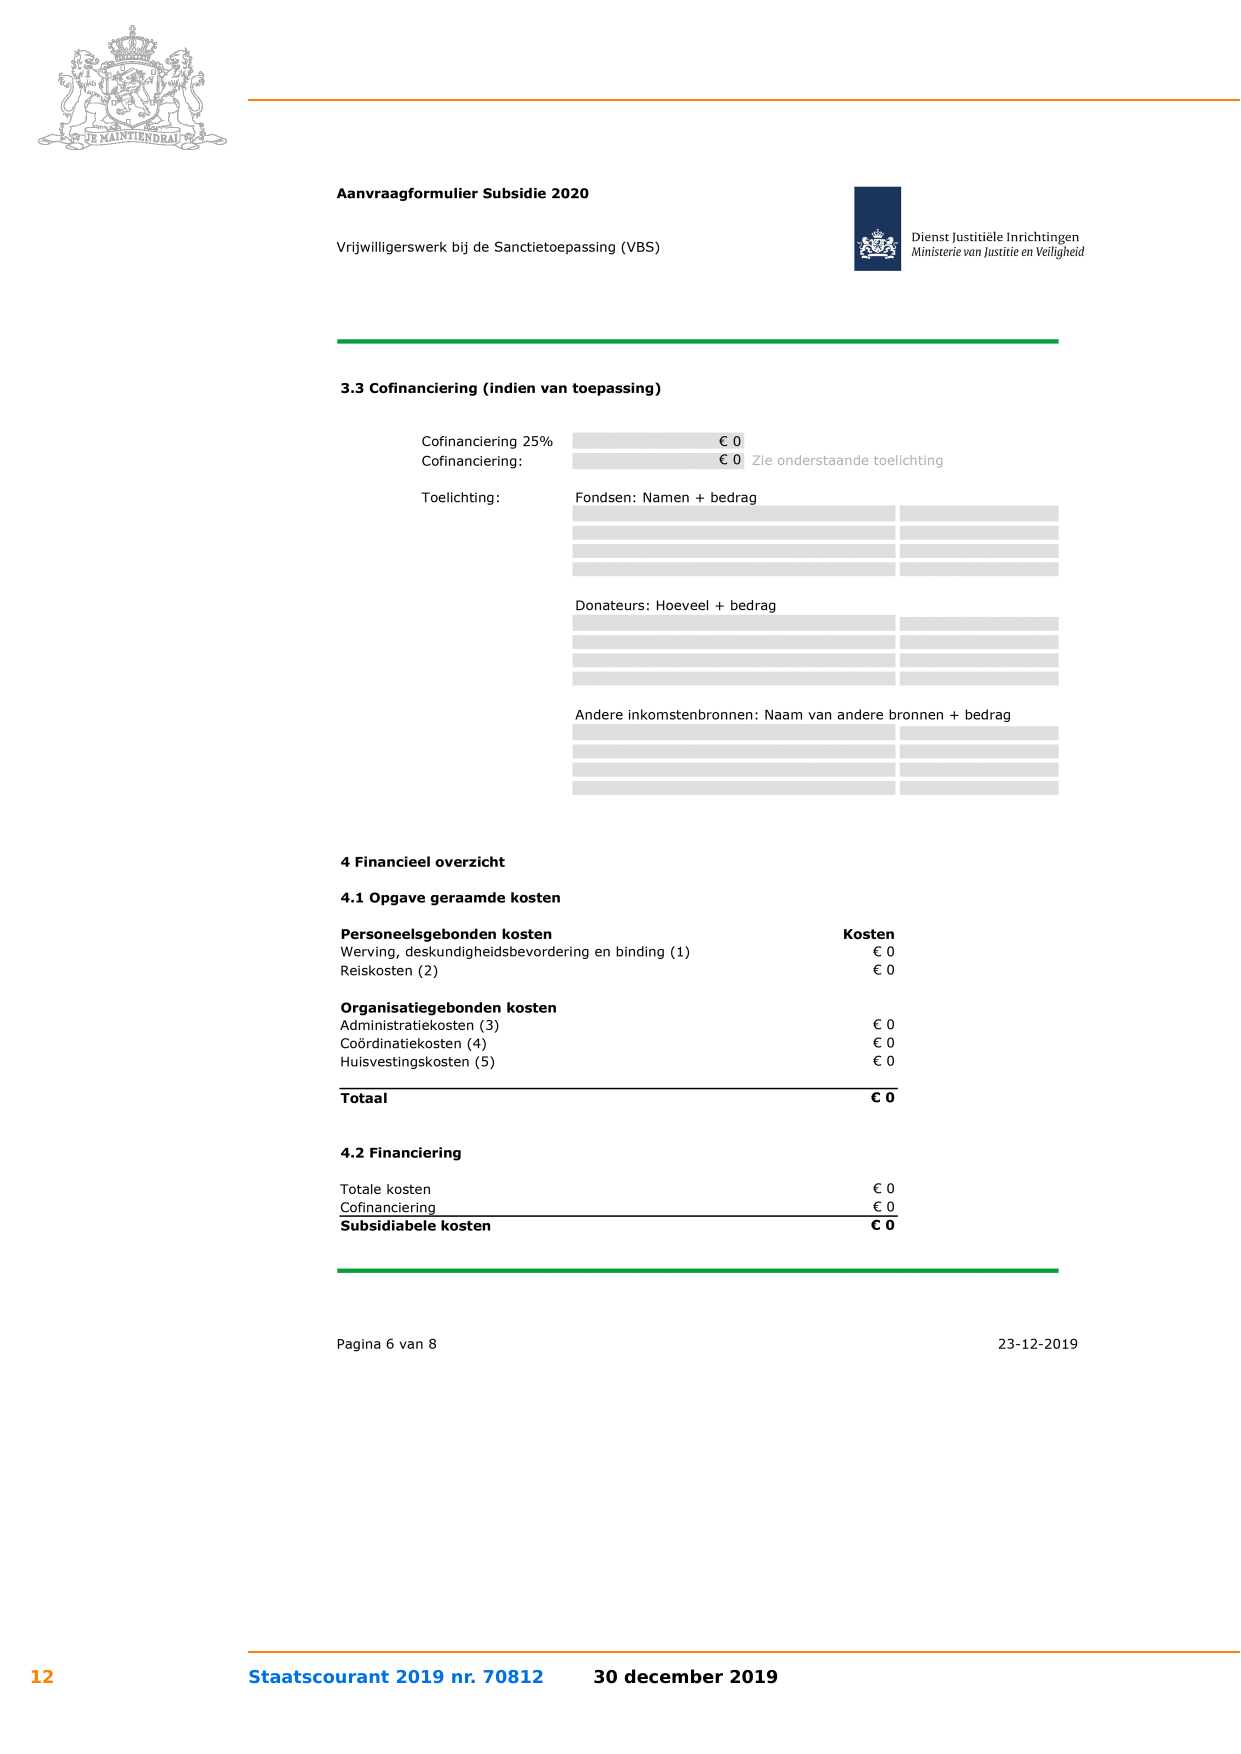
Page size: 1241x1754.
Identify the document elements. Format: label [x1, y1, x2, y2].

picture [38, 25, 227, 150]
picture [248, 151, 1134, 1404]
